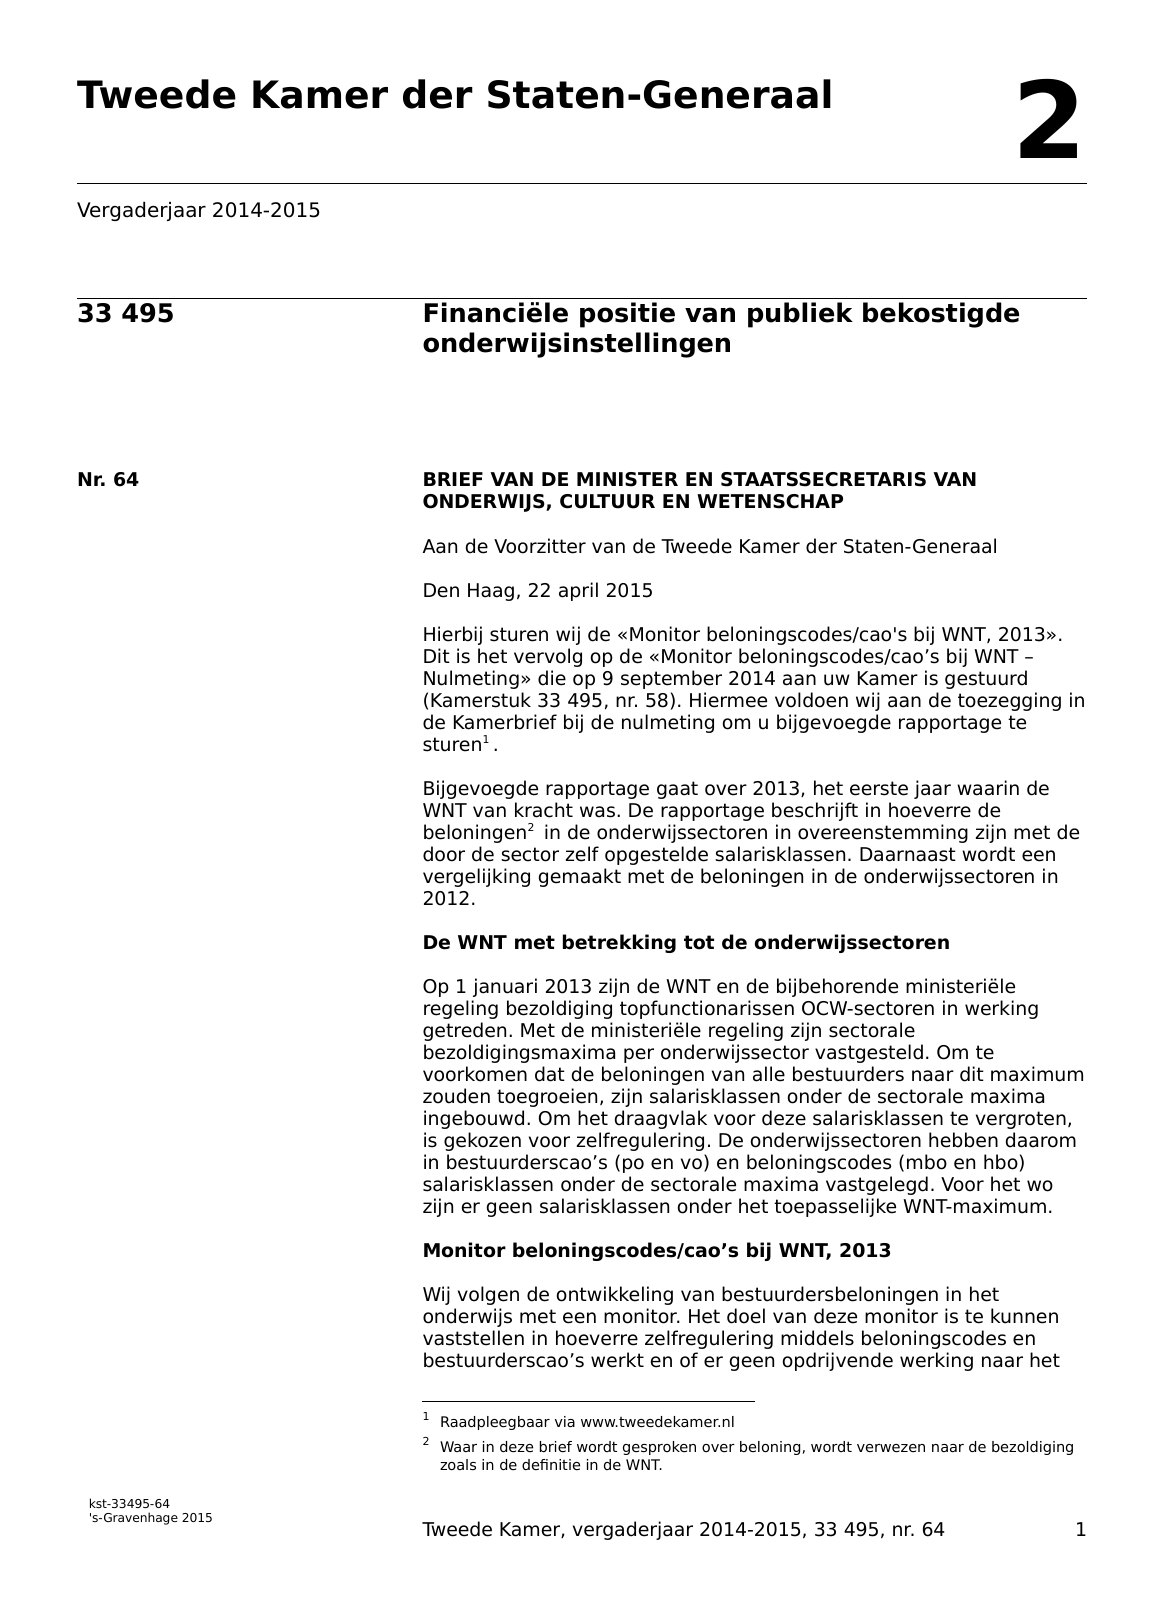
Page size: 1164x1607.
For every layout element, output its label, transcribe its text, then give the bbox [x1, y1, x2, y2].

table_header Tweede Kamer der Staten-Generaal [77, 59, 886, 183]
subtitle De WNT met betrekking tot de onderwijssectoren [422, 932, 1087, 954]
table_cell Vergaderjaar 2014-2015 [77, 184, 1087, 298]
table_header 2 [886, 59, 1087, 183]
text Aan de Voorzitter van de Tweede Kamer der Staten-Generaal [422, 536, 1087, 557]
text Wij volgen de ontwikkeling van bestuurdersbeloningen in het onderwijs met een monitor. Het doel van deze monitor is te kunnen vaststellen in hoeverre zelfregulering middels beloningscodes en bestuurderscao’s werkt en of er geen opdrijvende werking naar het [422, 1284, 1087, 1372]
text 's-Gravenhage 2015 [88, 1511, 323, 1525]
text Hierbij sturen wij de «Monitor beloningscodes/cao's bij WNT, 2013». Dit is het vervolg op de «Monitor beloningscodes/cao’s bij WNT – Nulmeting» die op 9 september 2014 aan uw Kamer is gestuurd (Kamerstuk 33 495, nr. 58). Hiermee voldoen wij aan de toezegging in de Kamerbrief bij de nulmeting om u bijgevoegde rapportage te sturen. [422, 624, 1087, 756]
subtitle Monitor beloningscodes/cao’s bij WNT, 2013 [422, 1240, 1087, 1262]
text Raadpleegbaar via www.tweedekamer.nl [422, 1410, 1087, 1432]
text Den Haag, 22 april 2015 [422, 580, 1087, 602]
subtitle Nr. 64 BRIEF VAN DE MINISTER EN STAATSSECRETARIS VAN ONDERWIJS, CULTUUR EN WETENSCHAP [77, 469, 1087, 513]
text Bijgevoegde rapportage gaat over 2013, het eerste jaar waarin de WNT van kracht was. De rapportage beschrijft in hoeverre de beloningen in de onderwijssectoren in overeenstemming zijn met de door de sector zelf opgestelde salarisklassen. Daarnaast wordt een vergelijking gemaakt met de beloningen in de onderwijssectoren in 2012. [422, 778, 1087, 910]
text kst-33495-64 [88, 1497, 323, 1511]
text Op 1 januari 2013 zijn de WNT en de bijbehorende ministeriële regeling bezoldiging topfunctionarissen OCW-sectoren in werking getreden. Met de ministeriële regeling zijn sectorale bezoldigingsmaxima per onderwijssector vastgesteld. Om te voorkomen dat de beloningen van alle bestuurders naar dit maximum zouden toegroeien, zijn salarisklassen onder de sectorale maxima ingebouwd. Om het draagvlak voor deze salarisklassen te vergroten, is gekozen voor zelfregulering. De onderwijssectoren hebben daarom in bestuurderscao’s (po en vo) en beloningscodes (mbo en hbo) salarisklassen onder de sectorale maxima vastgelegd. Voor het wo zijn er geen salarisklassen onder het toepasselijke WNT-maximum. [422, 976, 1087, 1218]
subtitle 33 495 Financiële positie van publiek bekostigde onderwijsinstellingen [77, 299, 1087, 358]
text Waar in deze brief wordt gesproken over beloning, wordt verwezen naar de bezoldiging zoals in de definitie in de WNT. [422, 1435, 1087, 1474]
